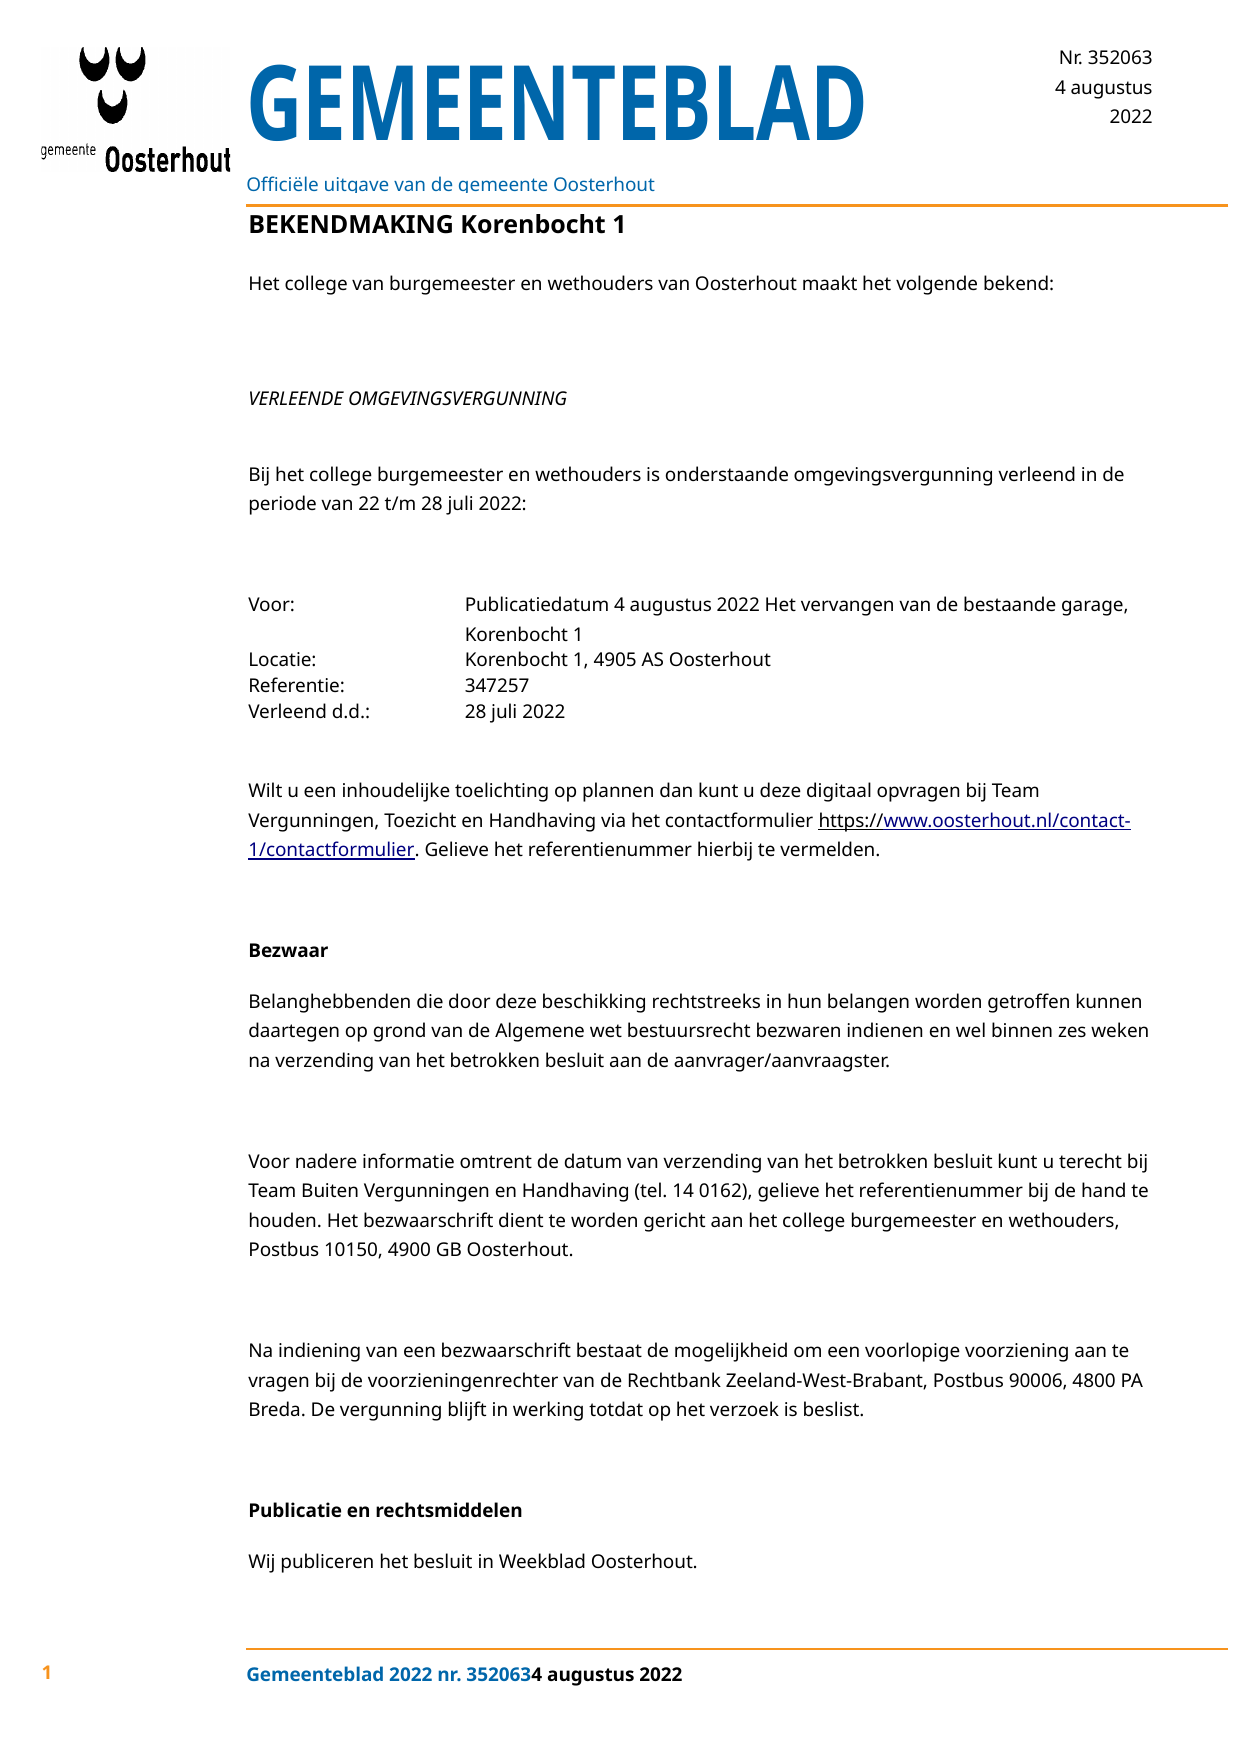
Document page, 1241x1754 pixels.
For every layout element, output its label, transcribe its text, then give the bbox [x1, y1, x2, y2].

text BEKENDMAKING Korenbocht 1 [248, 207, 1152, 241]
text Wilt u een inhoudelijke toelichting op plannen dan kunt u deze digitaal opvragen bij Team Vergunningen, Toezicht en Handhaving via het contactformulier https://www.oosterhout.nl/contact-1/contactformulier. Gelieve het referentienummer hierbij te vermelden. [248, 777, 1152, 862]
text Bij het college burgemeester en wethouders is onderstaande omgevingsvergunning verleend in de periode van 22 t/m 28 juli 2022: [248, 461, 1152, 516]
picture [41, 47, 231, 172]
text VERLEENDE OMGEVINGSVERGUNNING [248, 385, 1152, 410]
table_cell 28 juli 2022 [465, 698, 1152, 724]
text Na indiening van een bezwaarschrift bestaat de mogelijkheid om een voorlopige voorziening aan te vragen bij de voorzieningenrechter van de Rechtbank Zeeland-West-Brabant, Postbus 90006, 4800 PA Breda. De vergunning blijft in werking totdat op het verzoek is beslist. [248, 1337, 1152, 1422]
table_cell Korenbocht 1, 4905 AS Oosterhout [465, 647, 1152, 672]
table_header Publicatiedatum 4 augustus 2022 Het vervangen van de bestaande garage, Korenbocht 1 [465, 591, 1152, 647]
text Publicatie en rechtsmiddelen [248, 1497, 1152, 1523]
text Voor nadere informatie omtrent de datum van verzending van het betrokken besluit kunt u terecht bij Team Buiten Vergunningen en Handhaving (tel. 14 0162), gelieve het referentienummer bij de hand te houden. Het bezwaarschrift dient te worden gericht aan het college burgemeester en wethouders, Postbus 10150, 4900 GB Oosterhout. [248, 1148, 1152, 1262]
table_cell Locatie: [248, 647, 464, 672]
text Bezwaar [248, 937, 1152, 963]
table_cell 347257 [465, 673, 1152, 698]
table_cell Referentie: [248, 673, 464, 698]
table_header Voor: [248, 591, 464, 647]
text Belanghebbenden die door deze beschikking rechtstreeks in hun belangen worden getroffen kunnen daartegen op grond van de Algemene wet bestuursrecht bezwaren indienen en wel binnen zes weken na verzending van het betrokken besluit aan de aanvrager/aanvraagster. [248, 988, 1152, 1073]
text Wij publiceren het besluit in Weekblad Oosterhout. [248, 1548, 1152, 1574]
table_cell Verleend d.d.: [248, 698, 464, 724]
text Het college van burgemeester en wethouders van Oosterhout maakt het volgende bekend: [248, 270, 1152, 296]
